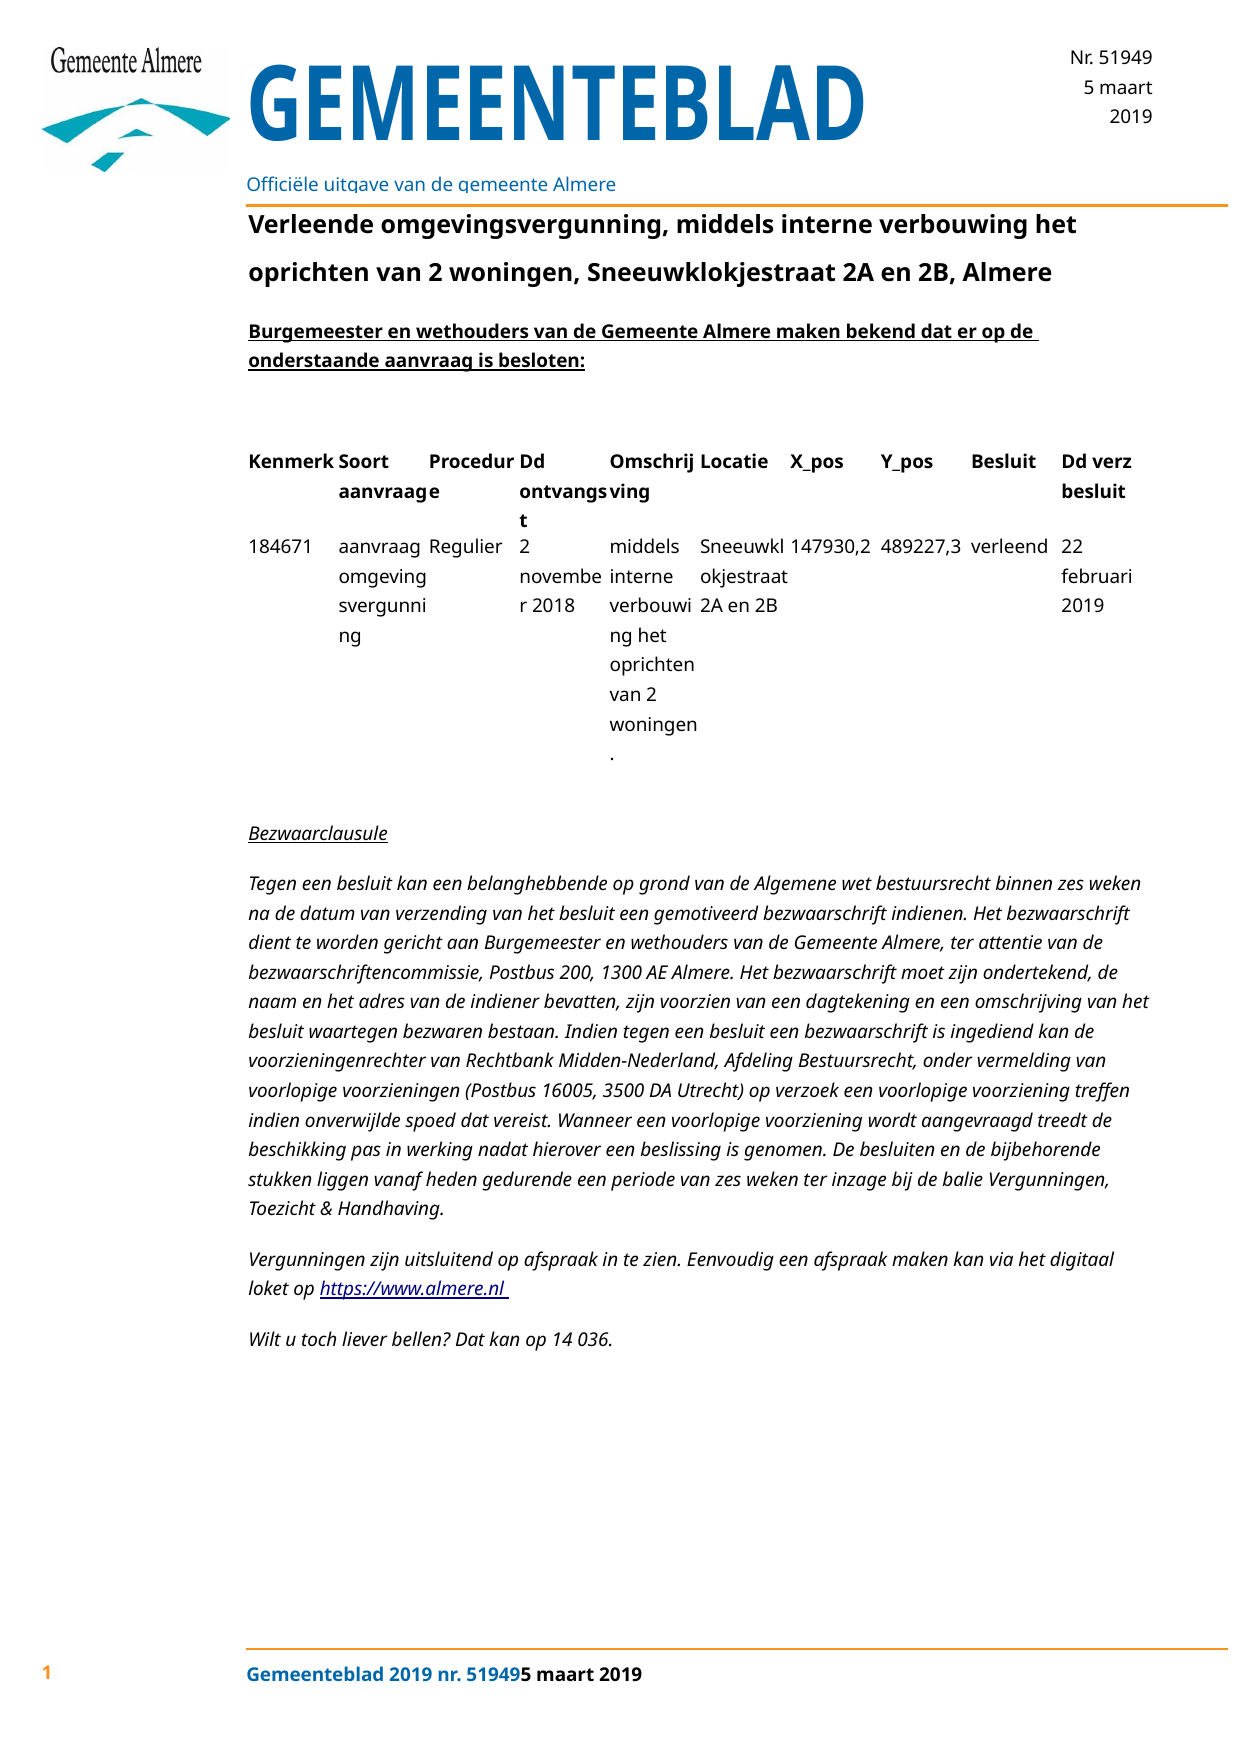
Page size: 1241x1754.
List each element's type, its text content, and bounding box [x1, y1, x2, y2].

text Burgemeester en wethouders van de Gemeente Almere maken bekend dat er op de onderstaande aanvraag is besloten: [248, 318, 1152, 373]
table_header X_pos [790, 449, 881, 533]
text Tegen een besluit kan een belanghebbende op grond van de Algemene wet bestuursrecht binnen zes weken na de datum van verzending van het besluit een gemotiveerd bezwaarschrift indienen. Het bezwaarschrift dient te worden gericht aan Burgemeester en wethouders van de Gemeente Almere, ter attentie van de bezwaarschriftencommissie, Postbus 200, 1300 AE Almere. Het bezwaarschrift moet zijn ondertekend, de naam en het adres van de indiener bevatten, zijn voorzien van een dagtekening en een omschrijving van het besluit waartegen bezwaren bestaan. Indien tegen een besluit een bezwaarschrift is ingediend kan de voorzieningenrechter van Rechtbank Midden-Nederland, Afdeling Bestuursrecht, onder vermelding van voorlopige voorzieningen (Postbus 16005, 3500 DA Utrecht) op verzoek een voorlopige voorziening treffen indien onverwijlde spoed dat vereist. Wanneer een voorlopige voorziening wordt aangevraagd treedt de beschikking pas in werking nadat hierover een beslissing is genomen. De besluiten en de bijbehorende stukken liggen vanaf heden gedurende een periode van zes weken ter inzage bij de balie Vergunningen, Toezicht & Handhaving. [248, 870, 1152, 1221]
text Vergunningen zijn uitsluitend op afspraak in te zien. Eenvoudig een afspraak maken kan via het digitaal loket op https://www.almere.nl [248, 1246, 1152, 1301]
table_header Omschrijving [609, 449, 700, 533]
table_cell aanvraag omgevingsvergunning [338, 533, 429, 766]
table_cell 2 november 2018 [519, 533, 609, 766]
table_header Besluit [971, 449, 1061, 533]
table_cell middels interne verbouwing het oprichten van 2 woningen. [609, 533, 700, 766]
text Bezwaarclausule [248, 820, 1152, 846]
table_header Dd ontvangst [519, 449, 609, 533]
table_cell 147930,2 [790, 533, 881, 766]
table_header Locatie [700, 449, 790, 533]
table_cell Regulier [429, 533, 519, 766]
table_cell verleend [971, 533, 1061, 766]
table_cell 184671 [248, 533, 338, 766]
table_cell 489227,3 [881, 533, 971, 766]
text Verleende omgevingsvergunning, middels interne verbouwing het oprichten van 2 woningen, Sneeuwklokjestraat 2A en 2B, Almere [248, 207, 1152, 288]
table_header Procedure [429, 449, 519, 533]
picture [41, 47, 231, 172]
table_header Y_pos [881, 449, 971, 533]
table_cell 22 februari 2019 [1061, 533, 1152, 766]
table_header Kenmerk [248, 449, 338, 533]
table_header Soort aanvraag [338, 449, 429, 533]
table_header Dd verz besluit [1061, 449, 1152, 533]
text Wilt u toch liever bellen? Dat kan op 14 036. [248, 1326, 1152, 1352]
table_cell Sneeuwklokjestraat 2A en 2B [700, 533, 790, 766]
